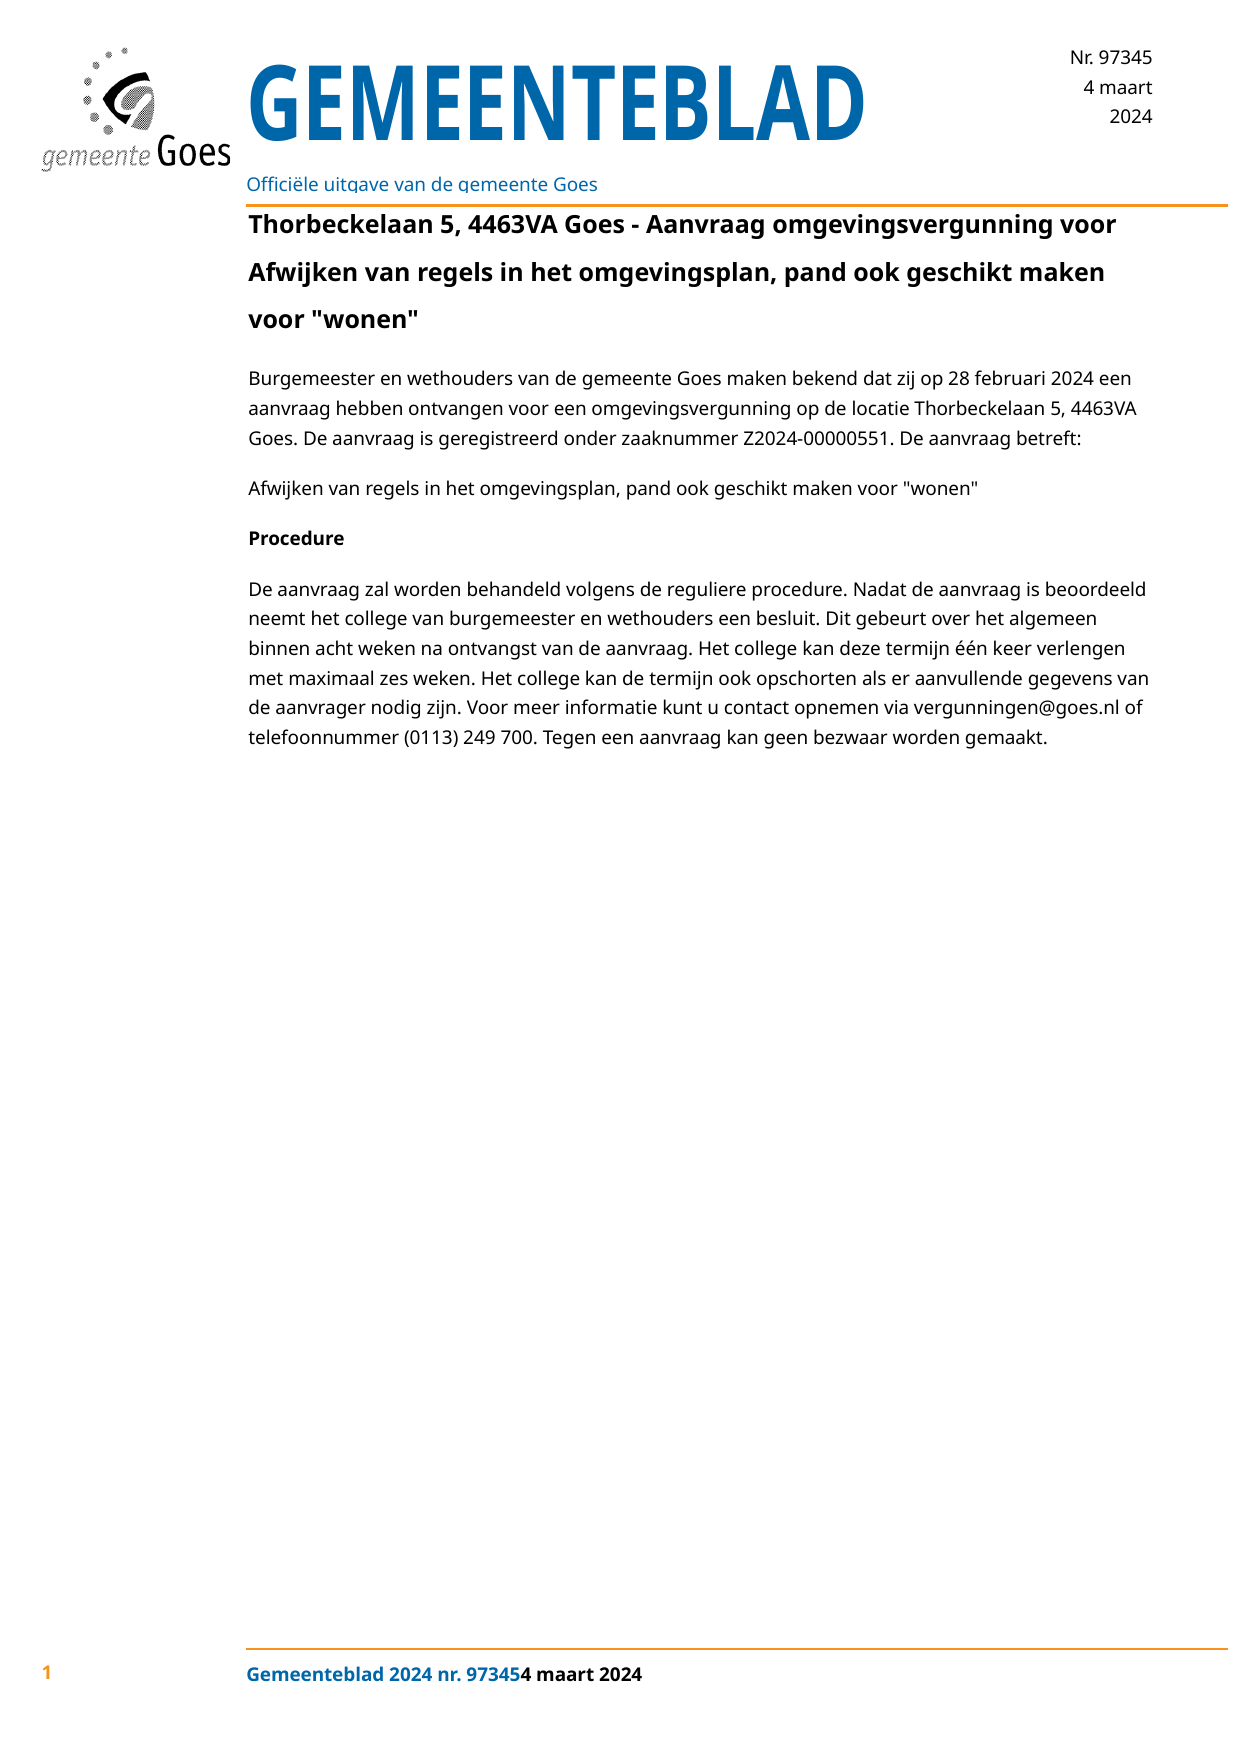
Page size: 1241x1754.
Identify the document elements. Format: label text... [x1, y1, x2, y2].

text Procedure [248, 526, 1152, 551]
text Burgemeester en wethouders van de gemeente Goes maken bekend dat zij op 28 februari 2024 een aanvraag hebben ontvangen voor een omgevingsvergunning op de locatie Thorbeckelaan 5, 4463VA Goes. De aanvraag is geregistreerd onder zaaknummer Z2024-00000551. De aanvraag betreft: [248, 366, 1152, 450]
text Afwijken van regels in het omgevingsplan, pand ook geschikt maken voor "wonen" [248, 475, 1152, 501]
text De aanvraag zal worden behandeld volgens de reguliere procedure. Nadat de aanvraag is beoordeeld neemt het college van burgemeester en wethouders een besluit. Dit gebeurt over het algemeen binnen acht weken na ontvangst van de aanvraag. Het college kan deze termijn één keer verlengen met maximaal zes weken. Het college kan de termijn ook opschorten als er aanvullende gegevens van de aanvrager nodig zijn. Voor meer informatie kunt u contact opnemen via vergunningen@goes.nl of telefoonnummer (0113) 249 700. Tegen een aanvraag kan geen bezwaar worden gemaakt. [248, 576, 1152, 749]
picture [41, 47, 231, 172]
text Thorbeckelaan 5, 4463VA Goes - Aanvraag omgevingsvergunning voor Afwijken van regels in het omgevingsplan, pand ook geschikt maken voor "wonen" [248, 207, 1152, 336]
